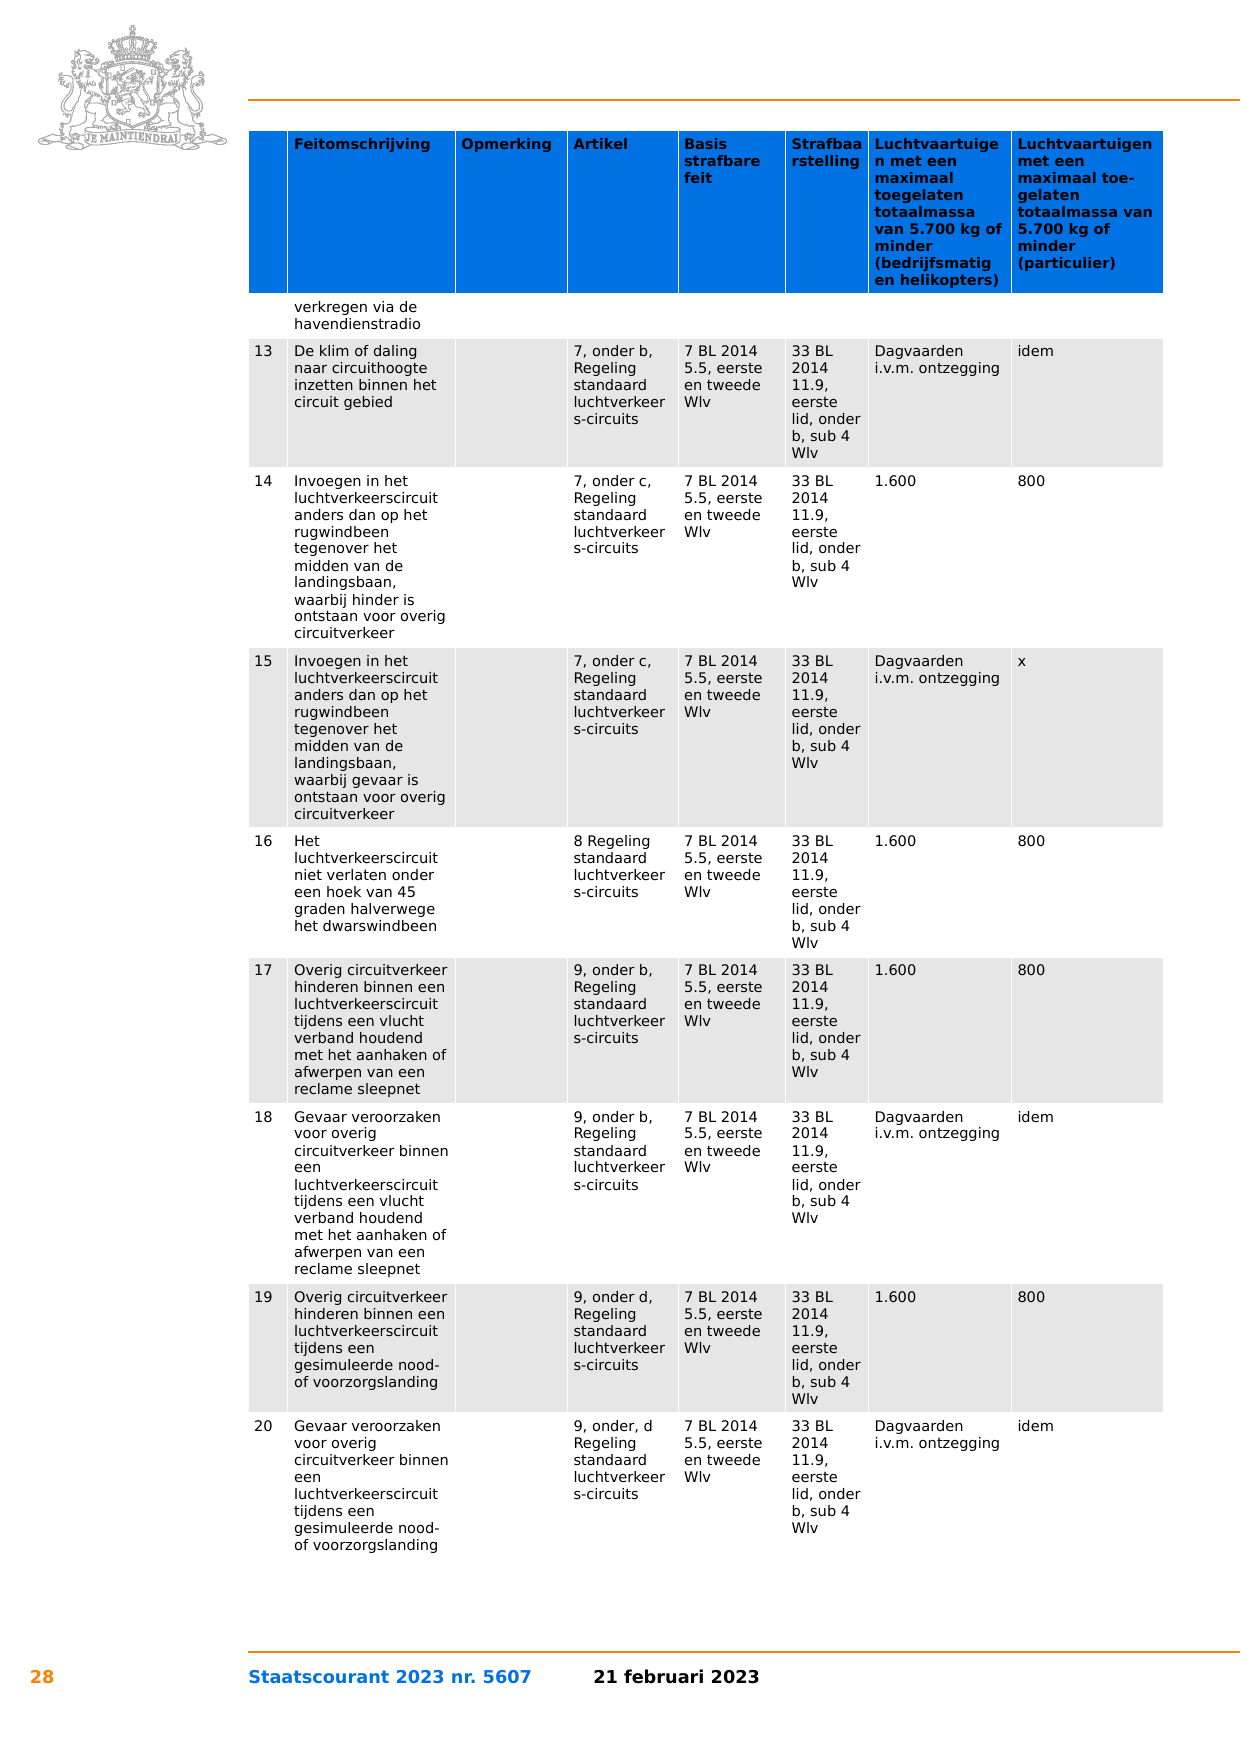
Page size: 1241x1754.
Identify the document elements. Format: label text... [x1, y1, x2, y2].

table_cell 33 BL 2014 11.9, eerste lid, onder b, sub 4 Wlv [786, 648, 868, 827]
table_header Strafbaarstelling [786, 131, 868, 293]
table_cell [456, 294, 567, 337]
table_cell 800 [1012, 828, 1163, 956]
table_cell [456, 468, 567, 647]
table_cell [456, 828, 567, 956]
table_cell 7, onder c, Regeling standaard luchtverkeers-circuits [568, 468, 678, 647]
table_cell 9, onder d, Regeling standaard luchtverkeers-circuits [568, 1284, 678, 1412]
table_cell 7 BL 2014 5.5, eerste en tweede Wlv [679, 648, 785, 827]
table_cell idem [1012, 339, 1163, 467]
table_cell 33 BL 2014 11.9, eerste lid, onder b, sub 4 Wlv [786, 1104, 868, 1283]
table_cell 7 BL 2014 5.5, eerste en tweede Wlv [679, 1284, 785, 1412]
table_cell Dagvaarden i.v.m. ontzegging [869, 1104, 1011, 1283]
table_cell verkregen via de havendienstradio [288, 294, 455, 337]
table_cell 7 BL 2014 5.5, eerste en tweede Wlv [679, 1413, 785, 1558]
table_cell 33 BL 2014 11.9, eerste lid, onder b, sub 4 Wlv [786, 828, 868, 956]
table_header Luchtvaartuigen met een maximaal toe- gelaten totaalmassa van 5.700 kg of minder (particulier) [1012, 131, 1163, 293]
table_cell [456, 648, 567, 827]
table_cell 33 BL 2014 11.9, eerste lid, onder b, sub 4 Wlv [786, 1284, 868, 1412]
table_cell 33 BL 2014 11.9, eerste lid, onder b, sub 4 Wlv [786, 1413, 868, 1558]
table_cell Dagvaarden i.v.m. ontzegging [869, 339, 1011, 467]
table_cell 7 BL 2014 5.5, eerste en tweede Wlv [679, 828, 785, 956]
table_cell 1.600 [869, 468, 1011, 647]
table_cell [679, 294, 785, 337]
table_cell 800 [1012, 1284, 1163, 1412]
table_cell 14 [249, 468, 287, 647]
table_header Artikel [568, 131, 678, 293]
table_cell [456, 1284, 567, 1412]
table_header Opmerking [456, 131, 567, 293]
table_cell 13 [249, 339, 287, 467]
table_cell 16 [249, 828, 287, 956]
table_cell 9, onder, d Regeling standaard luchtverkeers-circuits [568, 1413, 678, 1558]
table_cell Gevaar veroorzaken voor overig circuitverkeer binnen een luchtverkeerscircuit tijdens een vlucht verband houdend met het aanhaken of afwerpen van een reclame sleepnet [288, 1104, 455, 1283]
table_cell 9, onder b, Regeling standaard luchtverkeers-circuits [568, 1104, 678, 1283]
table_cell 1.600 [869, 1284, 1011, 1412]
table_cell [786, 294, 868, 337]
table_header Basis strafbare feit [679, 131, 785, 293]
table_cell 800 [1012, 468, 1163, 647]
table_cell Het luchtverkeerscircuit niet verlaten onder een hoek van 45 graden halverwege het dwarswindbeen [288, 828, 455, 956]
table_cell 19 [249, 1284, 287, 1412]
table_cell De klim of daling naar circuithoogte inzetten binnen het circuit gebied [288, 339, 455, 467]
table_cell [456, 1413, 567, 1558]
table_cell 7 BL 2014 5.5, eerste en tweede Wlv [679, 1104, 785, 1283]
table_cell 7 BL 2014 5.5, eerste en tweede Wlv [679, 468, 785, 647]
table_cell 33 BL 2014 11.9, eerste lid, onder b, sub 4 Wlv [786, 468, 868, 647]
table_cell idem [1012, 1413, 1163, 1558]
table_cell Overig circuitverkeer hinderen binnen een luchtverkeerscircuit tijdens een vlucht verband houdend met het aanhaken of afwerpen van een reclame sleepnet [288, 958, 455, 1103]
table_cell [456, 1104, 567, 1283]
table_cell 7 BL 2014 5.5, eerste en tweede Wlv [679, 339, 785, 467]
table_cell 800 [1012, 958, 1163, 1103]
table_cell 33 BL 2014 11.9, eerste lid, onder b, sub 4 Wlv [786, 958, 868, 1103]
table_header Luchtvaartuigen met een maximaal toegelaten totaalmassa van 5.700 kg of minder (bedrijfsmatig en helikopters) [869, 131, 1011, 293]
table_cell 7, onder c, Regeling standaard luchtverkeers-circuits [568, 648, 678, 827]
table_cell 17 [249, 958, 287, 1103]
table_cell idem [1012, 1104, 1163, 1283]
table_cell Dagvaarden i.v.m. ontzegging [869, 1413, 1011, 1558]
table_cell Overig circuitverkeer hinderen binnen een luchtverkeerscircuit tijdens een gesimuleerde nood- of voorzorgslanding [288, 1284, 455, 1412]
picture [38, 25, 227, 150]
table_cell Dagvaarden i.v.m. ontzegging [869, 648, 1011, 827]
table_cell x [1012, 648, 1163, 827]
table_cell 20 [249, 1413, 287, 1558]
table_header Feitomschrijving [288, 131, 455, 293]
table_cell 1.600 [869, 958, 1011, 1103]
table_cell Invoegen in het luchtverkeerscircuit anders dan op het rugwindbeen tegenover het midden van de landingsbaan, waarbij hinder is ontstaan voor overig circuitverkeer [288, 468, 455, 647]
table_cell 7, onder b, Regeling standaard luchtverkeers-circuits [568, 339, 678, 467]
table_cell 7 BL 2014 5.5, eerste en tweede Wlv [679, 958, 785, 1103]
table_cell [869, 294, 1011, 337]
table_cell [568, 294, 678, 337]
table_cell 15 [249, 648, 287, 827]
table_cell 9, onder b, Regeling standaard luchtverkeers-circuits [568, 958, 678, 1103]
table_cell Invoegen in het luchtverkeerscircuit anders dan op het rugwindbeen tegenover het midden van de landingsbaan, waarbij gevaar is ontstaan voor overig circuitverkeer [288, 648, 455, 827]
table_cell [456, 339, 567, 467]
table_cell 33 BL 2014 11.9, eerste lid, onder b, sub 4 Wlv [786, 339, 868, 467]
table_cell 8 Regeling standaard luchtverkeers-circuits [568, 828, 678, 956]
table_header [249, 131, 287, 293]
table_cell [249, 294, 287, 337]
table_cell Gevaar veroorzaken voor overig circuitverkeer binnen een luchtverkeerscircuit tijdens een gesimuleerde nood- of voorzorgslanding [288, 1413, 455, 1558]
table_cell [456, 958, 567, 1103]
table_cell 18 [249, 1104, 287, 1283]
table_cell [1012, 294, 1163, 337]
table_cell 1.600 [869, 828, 1011, 956]
